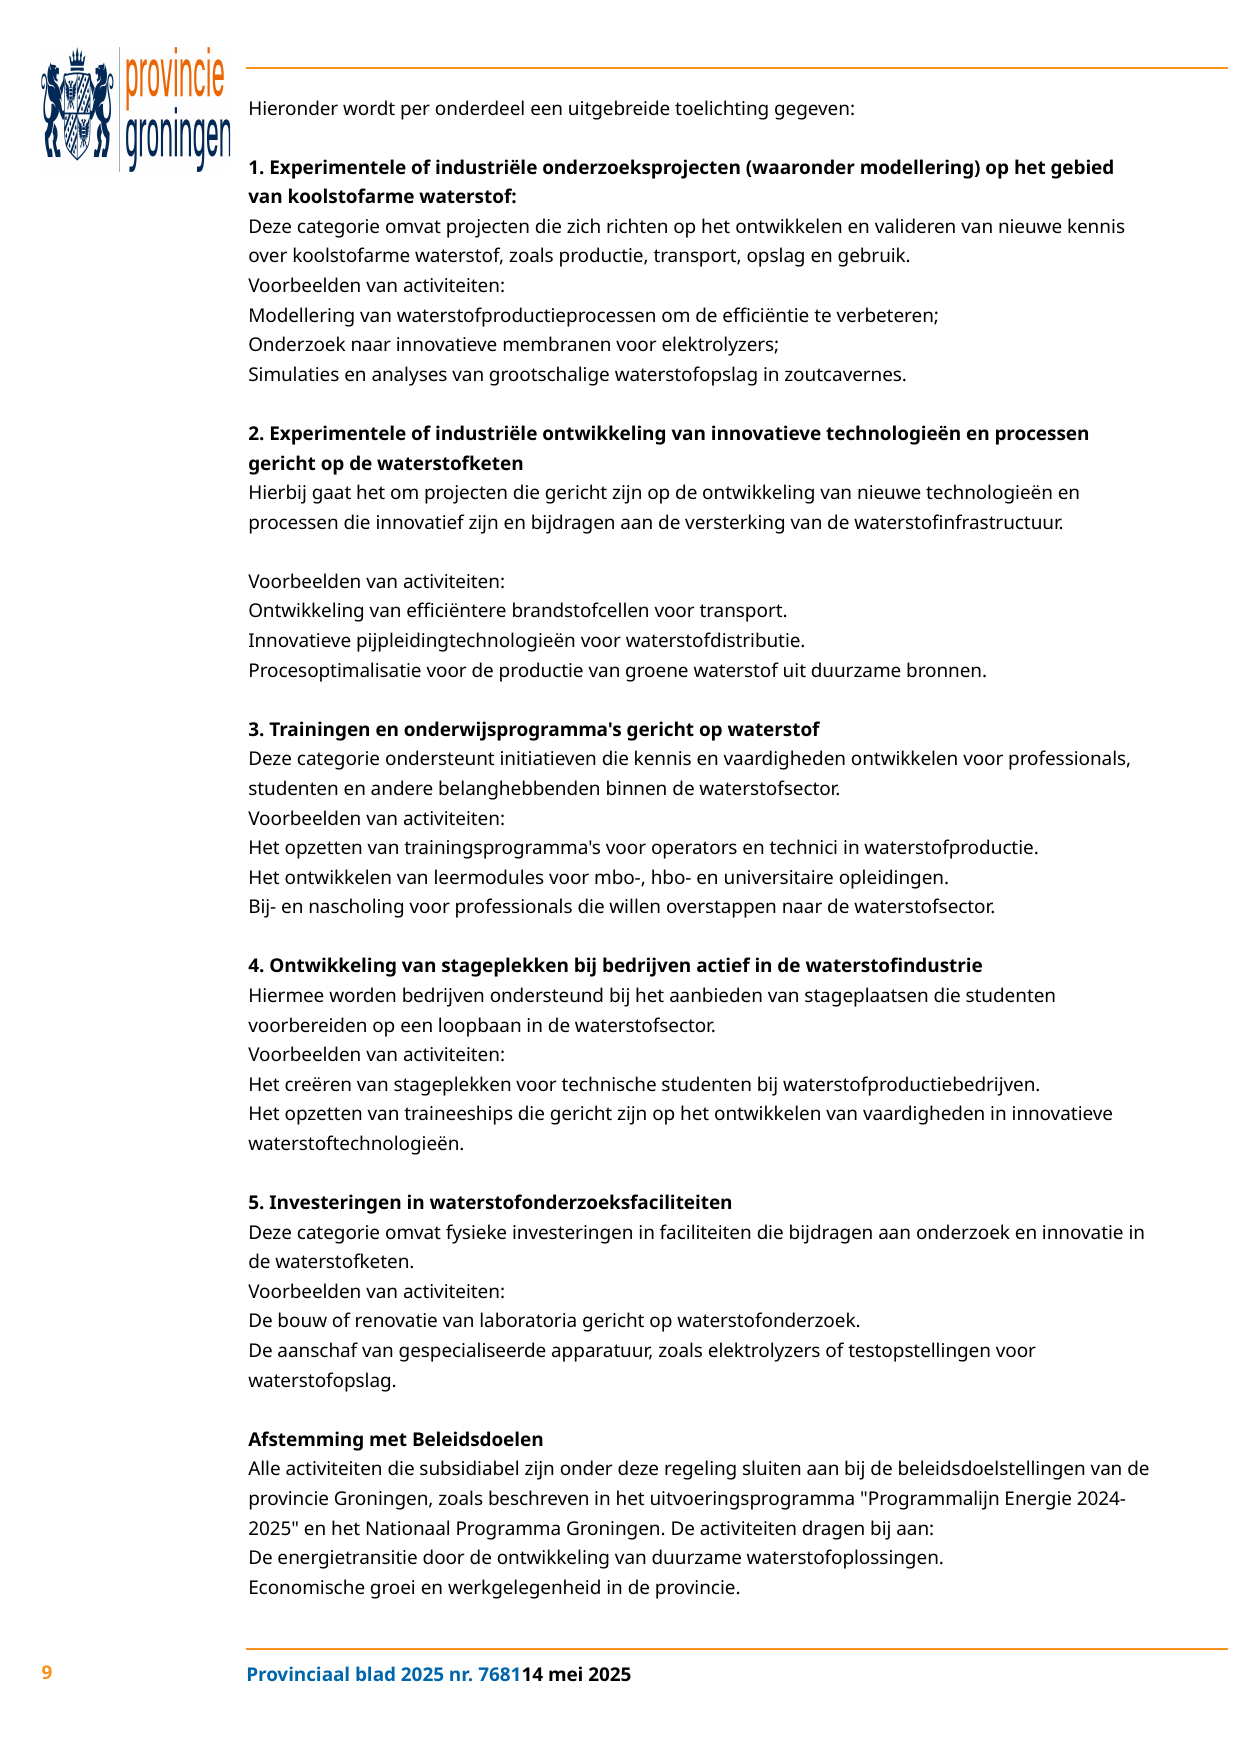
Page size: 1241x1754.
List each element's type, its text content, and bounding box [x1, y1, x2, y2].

text Procesoptimalisatie voor de productie van groene waterstof uit duurzame bronnen. [248, 657, 1152, 683]
text Alle activiteiten die subsidiabel zijn onder deze regeling sluiten aan bij de beleidsdoelstellingen van de provincie Groningen, zoals beschreven in het uitvoeringsprogramma "Programmalijn Energie 2024-2025" en het Nationaal Programma Groningen. De activiteiten dragen bij aan: [248, 1456, 1152, 1541]
text Voorbeelden van activiteiten: [248, 1041, 1152, 1067]
text 4. Ontwikkeling van stageplekken bij bedrijven actief in de waterstofindustrie [248, 953, 1152, 978]
text Modellering van waterstofproductieprocessen om de efficiëntie te verbeteren; [248, 302, 1152, 328]
text Deze categorie omvat projecten die zich richten op het ontwikkelen en valideren van nieuwe kennis over koolstofarme waterstof, zoals productie, transport, opslag en gebruik. [248, 213, 1152, 268]
text Simulaties en analyses van grootschalige waterstofopslag in zoutcavernes. [248, 361, 1152, 387]
picture [41, 47, 231, 172]
text Deze categorie omvat fysieke investeringen in faciliteiten die bijdragen aan onderzoek en innovatie in de waterstofketen. [248, 1219, 1152, 1274]
text De energietransitie door de ontwikkeling van duurzame waterstofoplossingen. [248, 1544, 1152, 1570]
text Voorbeelden van activiteiten: [248, 568, 1152, 594]
text Economische groei en werkgelegenheid in de provincie. [248, 1574, 1152, 1600]
text 5. Investeringen in waterstofonderzoeksfaciliteiten [248, 1189, 1152, 1215]
text Het creëren van stageplekken voor technische studenten bij waterstofproductiebedrijven. [248, 1071, 1152, 1097]
text Innovatieve pijpleidingtechnologieën voor waterstofdistributie. [248, 627, 1152, 653]
text Onderzoek naar innovatieve membranen voor elektrolyzers; [248, 331, 1152, 357]
text Het opzetten van traineeships die gericht zijn op het ontwikkelen van vaardigheden in innovatieve waterstoftechnologieën. [248, 1101, 1152, 1156]
text 3. Trainingen en onderwijsprogramma's gericht op waterstof [248, 716, 1152, 742]
text Voorbeelden van activiteiten: [248, 272, 1152, 298]
text Afstemming met Beleidsdoelen [248, 1426, 1152, 1452]
text Bij- en nascholing voor professionals die willen overstappen naar de waterstofsector. [248, 893, 1152, 919]
text De bouw of renovatie van laboratoria gericht op waterstofonderzoek. [248, 1308, 1152, 1333]
text 2. Experimentele of industriële ontwikkeling van innovatieve technologieën en processen gericht op de waterstofketen [248, 420, 1152, 476]
text De aanschaf van gespecialiseerde apparatuur, zoals elektrolyzers of testopstellingen voor waterstofopslag. [248, 1337, 1152, 1393]
text Ontwikkeling van efficiëntere brandstofcellen voor transport. [248, 598, 1152, 623]
text Voorbeelden van activiteiten: [248, 1278, 1152, 1304]
text 1. Experimentele of industriële onderzoeksprojecten (waaronder modellering) op het gebied van koolstofarme waterstof: [248, 154, 1152, 209]
text Het ontwikkelen van leermodules voor mbo-, hbo- en universitaire opleidingen. [248, 864, 1152, 890]
text Deze categorie ondersteunt initiatieven die kennis en vaardigheden ontwikkelen voor professionals, studenten en andere belanghebbenden binnen de waterstofsector. [248, 746, 1152, 801]
text Hiermee worden bedrijven ondersteund bij het aanbieden van stageplaatsen die studenten voorbereiden op een loopbaan in de waterstofsector. [248, 982, 1152, 1038]
text Hierbij gaat het om projecten die gericht zijn op de ontwikkeling van nieuwe technologieën en processen die innovatief zijn en bijdragen aan de versterking van de waterstofinfrastructuur. [248, 479, 1152, 535]
text Voorbeelden van activiteiten: [248, 805, 1152, 831]
text Het opzetten van trainingsprogramma's voor operators en technici in waterstofproductie. [248, 834, 1152, 860]
text Hieronder wordt per onderdeel een uitgebreide toelichting gegeven: [248, 95, 1152, 121]
